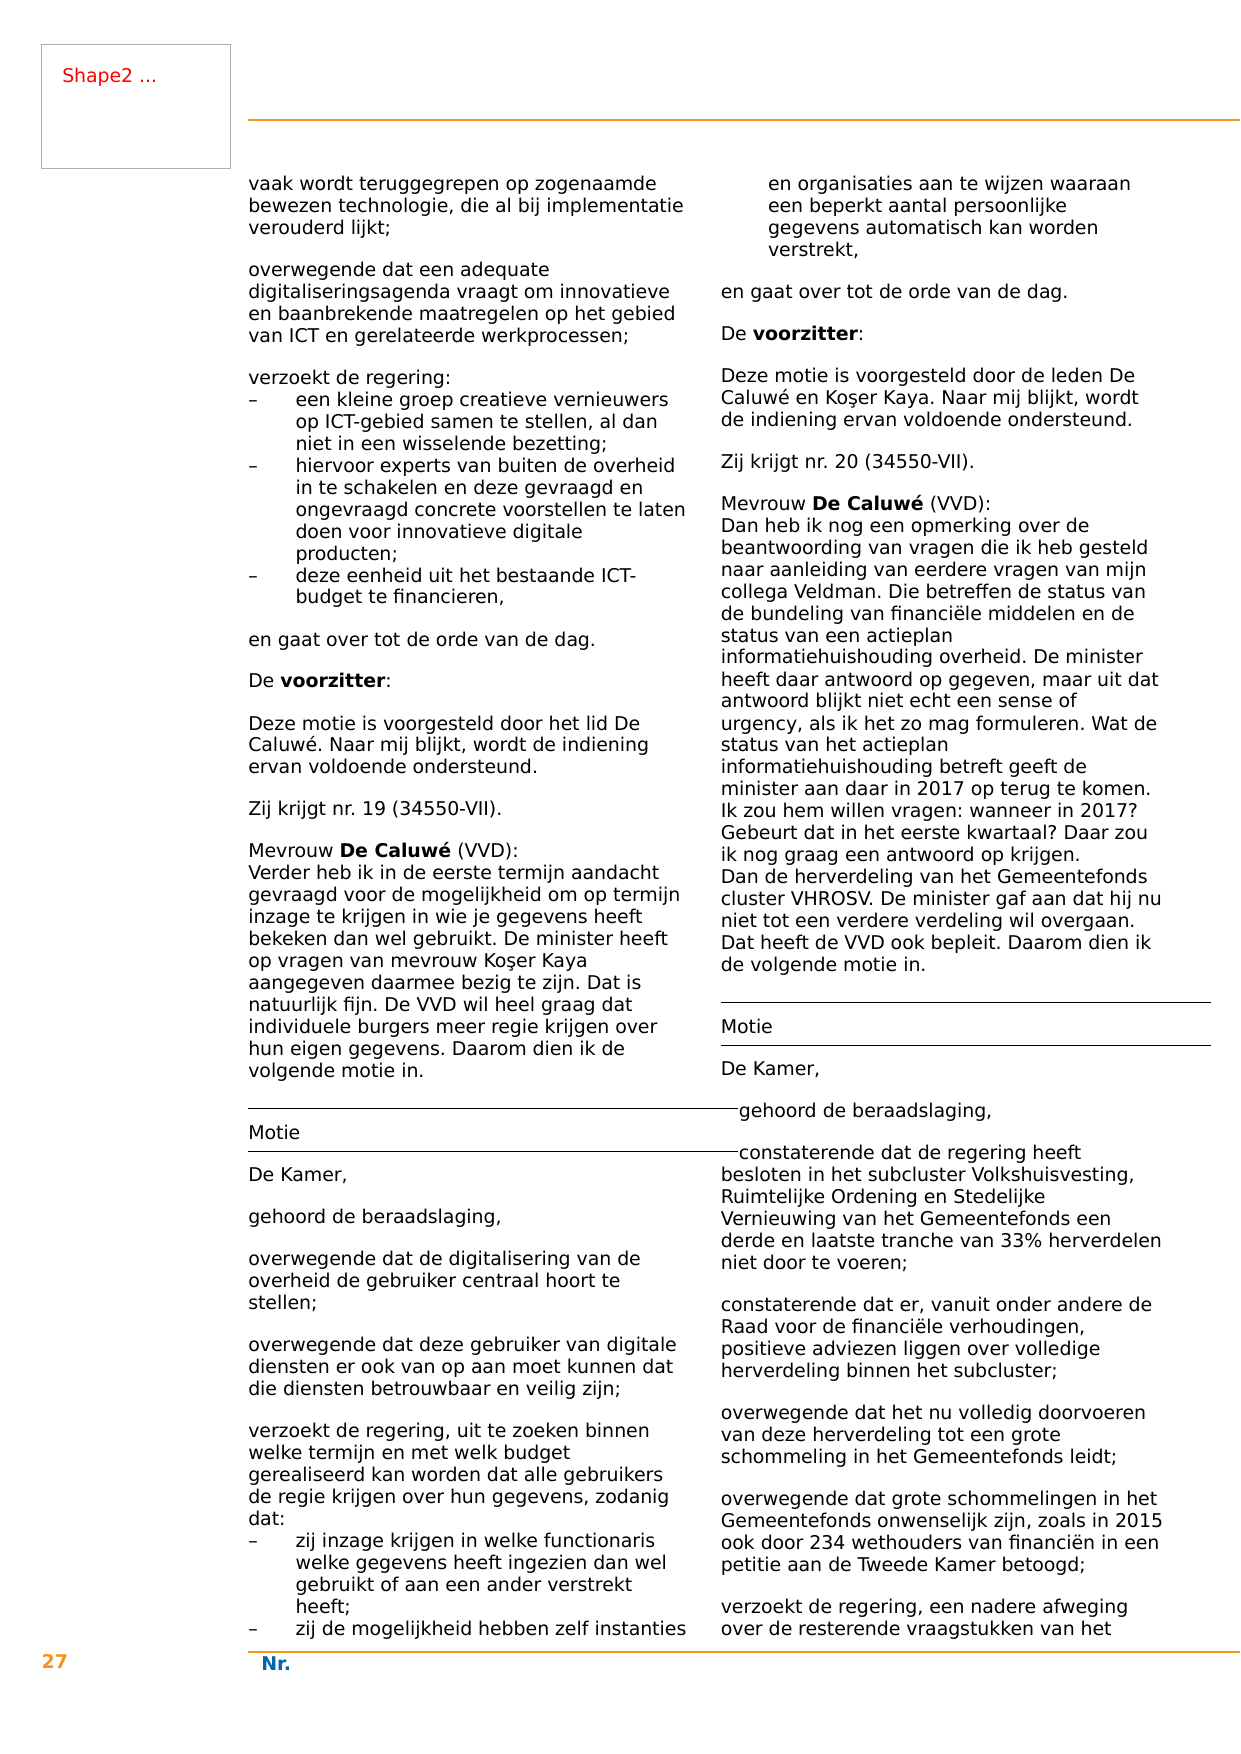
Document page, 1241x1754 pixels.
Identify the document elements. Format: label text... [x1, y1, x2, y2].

text Dan de herverdeling van het Gemeentefonds cluster VHROSV. De minister gaf aan dat hij nu niet tot een verdere verdeling wil overgaan. Dat heeft de VVD ook bepleit. Daarom dien ik de volgende motie in. [721, 866, 1163, 976]
text vaak wordt teruggegrepen op zogenaamde bewezen technologie, die al bij implementatie verouderd lijkt; [248, 173, 691, 239]
text De Kamer, [248, 1164, 691, 1186]
text Motie [721, 1016, 1163, 1038]
list zij de mogelijkheid hebben zelf instanties [248, 1618, 691, 1639]
list een kleine groep creatieve vernieuwers op ICT-gebied samen te stellen, al dan niet in een wisselende bezetting; [248, 389, 691, 454]
text overwegende dat grote schommelingen in het Gemeentefonds onwenselijk zijn, zoals in 2015 ook door 234 wethouders van financiën in een petitie aan de Tweede Kamer betoogd; [721, 1488, 1163, 1576]
text Zij krijgt nr. 19 (34550-VII). [248, 798, 691, 820]
text De voorzitter: [721, 323, 1163, 345]
text overwegende dat een adequate digitaliseringsagenda vraagt om innovatieve en baanbrekende maatregelen op het gebied van ICT en gerelateerde werkprocessen; [248, 259, 691, 347]
text constaterende dat er, vanuit onder andere de Raad voor de financiële verhoudingen, positieve adviezen liggen over volledige herverdeling binnen het subcluster; [721, 1294, 1163, 1382]
text gehoord de beraadslaging, [721, 1100, 1163, 1122]
text overwegende dat deze gebruiker van digitale diensten er ook van op aan moet kunnen dat die diensten betrouwbaar en veilig zijn; [248, 1334, 691, 1400]
text en gaat over tot de orde van de dag. [721, 281, 1163, 303]
text verzoekt de regering: [248, 367, 691, 389]
text Deze motie is voorgesteld door het lid De Caluwé. Naar mij blijkt, wordt de indiening ervan voldoende ondersteund. [248, 712, 691, 778]
text Mevrouw De Caluwé (VVD): [721, 493, 1163, 514]
text constaterende dat de regering heeft besloten in het subcluster Volkshuisvesting, Ruimtelijke Ordening en Stedelijke Vernieuwing van het Gemeentefonds een derde en laatste tranche van 33% herverdelen niet door te voeren; [721, 1142, 1163, 1274]
text Zij krijgt nr. 20 (34550-VII). [721, 451, 1163, 473]
list zij inzage krijgen in welke functionaris welke gegevens heeft ingezien dan wel gebruikt of aan een ander verstrekt heeft; [248, 1530, 691, 1618]
text gehoord de beraadslaging, [248, 1206, 691, 1228]
text en gaat over tot de orde van de dag. [248, 628, 691, 650]
text De voorzitter: [248, 670, 691, 692]
list deze eenheid uit het bestaande ICT-budget te financieren, [248, 564, 691, 608]
list en organisaties aan te wijzen waaraan een beperkt aantal persoonlijke gegevens automatisch kan worden verstrekt, [721, 173, 1163, 261]
text Mevrouw De Caluwé (VVD): [248, 840, 691, 862]
text verzoekt de regering, uit te zoeken binnen welke termijn en met welk budget gerealiseerd kan worden dat alle gebruikers de regie krijgen over hun gegevens, zodanig dat: [248, 1420, 691, 1530]
text overwegende dat het nu volledig doorvoeren van deze herverdeling tot een grote schommeling in het Gemeentefonds leidt; [721, 1402, 1163, 1468]
text verzoekt de regering, een nadere afweging over de resterende vraagstukken van het [721, 1596, 1163, 1639]
text Deze motie is voorgesteld door de leden De Caluwé en Koşer Kaya. Naar mij blijkt, wordt de indiening ervan voldoende ondersteund. [721, 365, 1163, 431]
text De Kamer, [721, 1058, 1163, 1080]
text Verder heb ik in de eerste termijn aandacht gevraagd voor de mogelijkheid om op termijn inzage te krijgen in wie je gegevens heeft bekeken dan wel gebruikt. De minister heeft op vragen van mevrouw Koşer Kaya aangegeven daarmee bezig te zijn. Dat is natuurlijk fijn. De VVD wil heel graag dat individuele burgers meer regie krijgen over hun eigen gegevens. Daarom dien ik de volgende motie in. [248, 862, 691, 1082]
list hiervoor experts van buiten de overheid in te schakelen en deze gevraagd en ongevraagd concrete voorstellen te laten doen voor innovatieve digitale producten; [248, 454, 691, 564]
text overwegende dat de digitalisering van de overheid de gebruiker centraal hoort te stellen; [248, 1248, 691, 1314]
text Motie [248, 1122, 691, 1144]
text Dan heb ik nog een opmerking over de beantwoording van vragen die ik heb gesteld naar aanleiding van eerdere vragen van mijn collega Veldman. Die betreffen de status van de bundeling van financiële middelen en de status van een actieplan informatiehuishouding overheid. De minister heeft daar antwoord op gegeven, maar uit dat antwoord blijkt niet echt een sense of urgency, als ik het zo mag formuleren. Wat de status van het actieplan informatiehuishouding betreft geeft de minister aan daar in 2017 op terug te komen. Ik zou hem willen vragen: wanneer in 2017? Gebeurt dat in het eerste kwartaal? Daar zou ik nog graag een antwoord op krijgen. [721, 514, 1163, 866]
